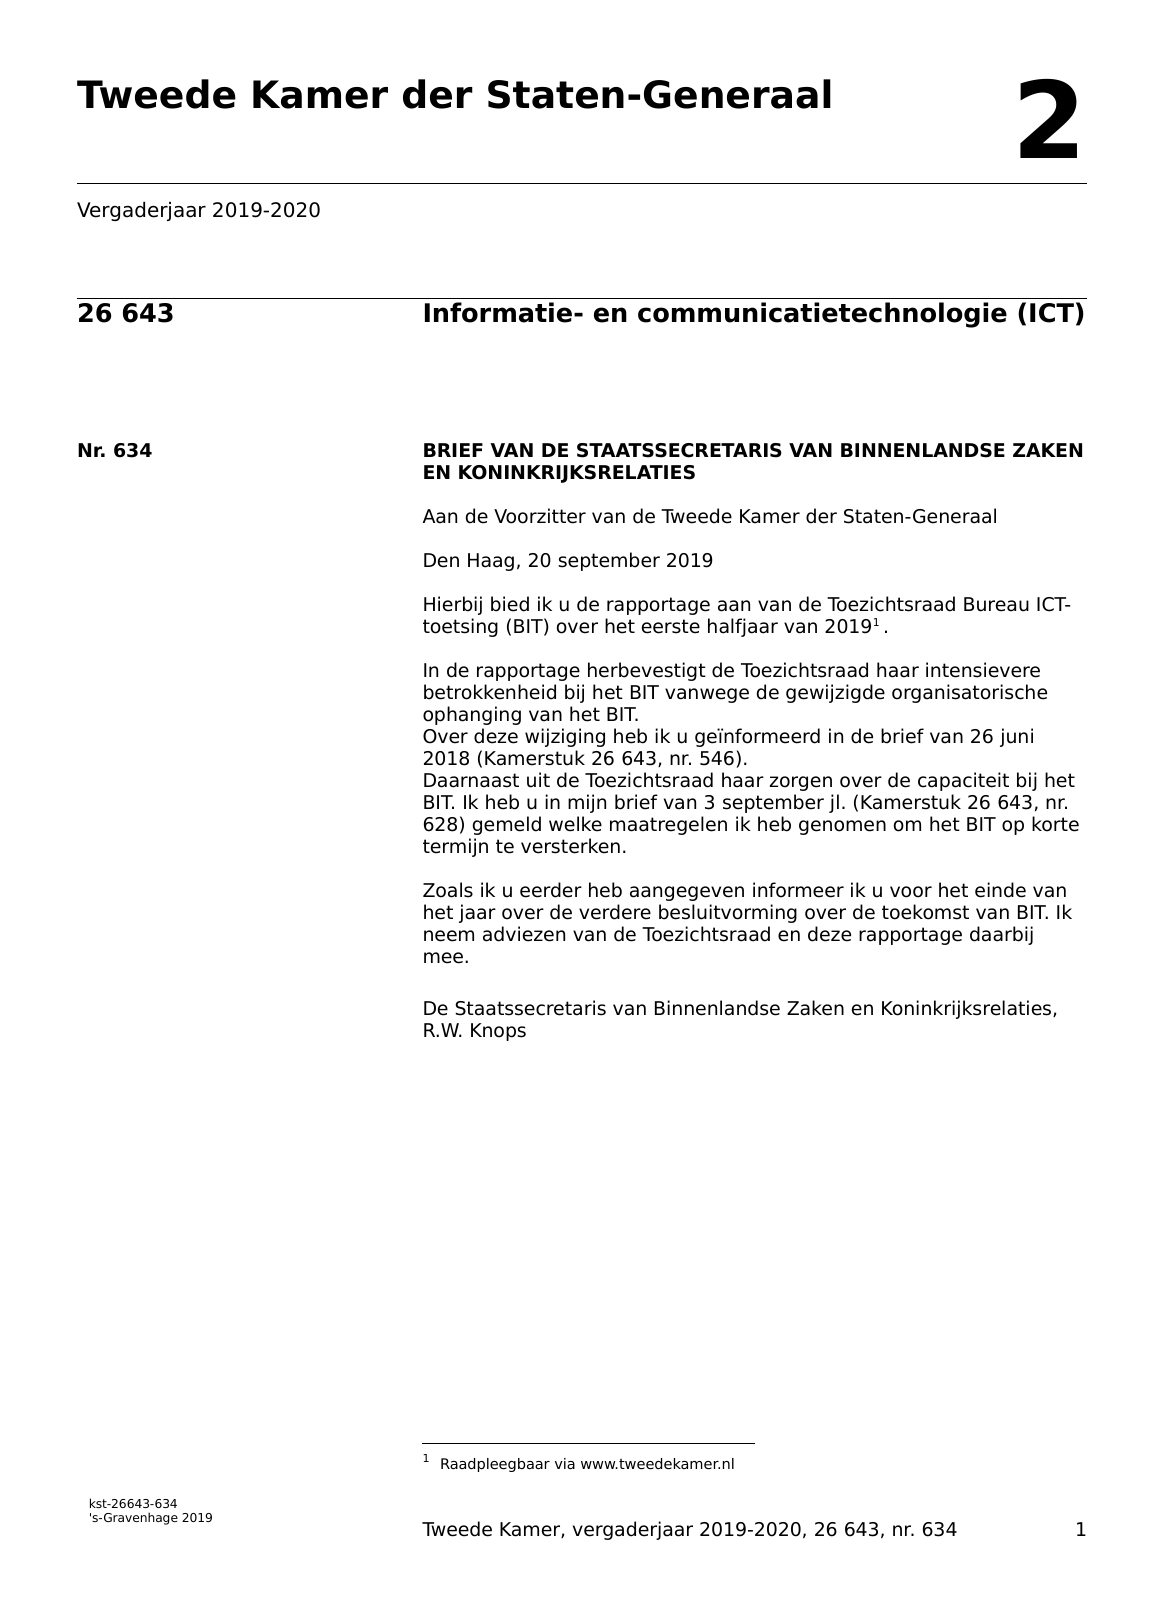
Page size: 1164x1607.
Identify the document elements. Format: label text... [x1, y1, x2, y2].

text 's-Gravenhage 2019 [88, 1511, 323, 1525]
text In de rapportage herbevestigt de Toezichtsraad haar intensievere betrokkenheid bij het BIT vanwege de gewijzigde organisatorische ophanging van het BIT. [422, 660, 1087, 726]
text Den Haag, 20 september 2019 [422, 550, 1087, 572]
text De Staatssecretaris van Binnenlandse Zaken en Koninkrijksrelaties, R.W. Knops [422, 998, 1087, 1042]
table_header 2 [886, 59, 1087, 183]
text Aan de Voorzitter van de Tweede Kamer der Staten-Generaal [422, 506, 1087, 528]
text Daarnaast uit de Toezichtsraad haar zorgen over de capaciteit bij het BIT. Ik heb u in mijn brief van 3 september jl. (Kamerstuk 26 643, nr. 628) gemeld welke maatregelen ik heb genomen om het BIT op korte termijn te versterken. [422, 770, 1087, 858]
table_header Tweede Kamer der Staten-Generaal [77, 59, 886, 183]
subtitle 26 643 Informatie- en communicatietechnologie (ICT) [77, 299, 1087, 329]
text Raadpleegbaar via www.tweedekamer.nl [422, 1452, 1087, 1474]
subtitle Nr. 634 BRIEF VAN DE STAATSSECRETARIS VAN BINNENLANDSE ZAKEN EN KONINKRIJKSRELATIES [77, 440, 1087, 484]
text Hierbij bied ik u de rapportage aan van de Toezichtsraad Bureau ICT-toetsing (BIT) over het eerste halfjaar van 2019. [422, 594, 1087, 638]
text Zoals ik u eerder heb aangegeven informeer ik u voor het einde van het jaar over de verdere besluitvorming over de toekomst van BIT. Ik neem adviezen van de Toezichtsraad en deze rapportage daarbij mee. [422, 880, 1087, 968]
text kst-26643-634 [88, 1497, 323, 1511]
text Over deze wijziging heb ik u geïnformeerd in de brief van 26 juni 2018 (Kamerstuk 26 643, nr. 546). [422, 726, 1087, 770]
table_cell Vergaderjaar 2019-2020 [77, 184, 1087, 298]
